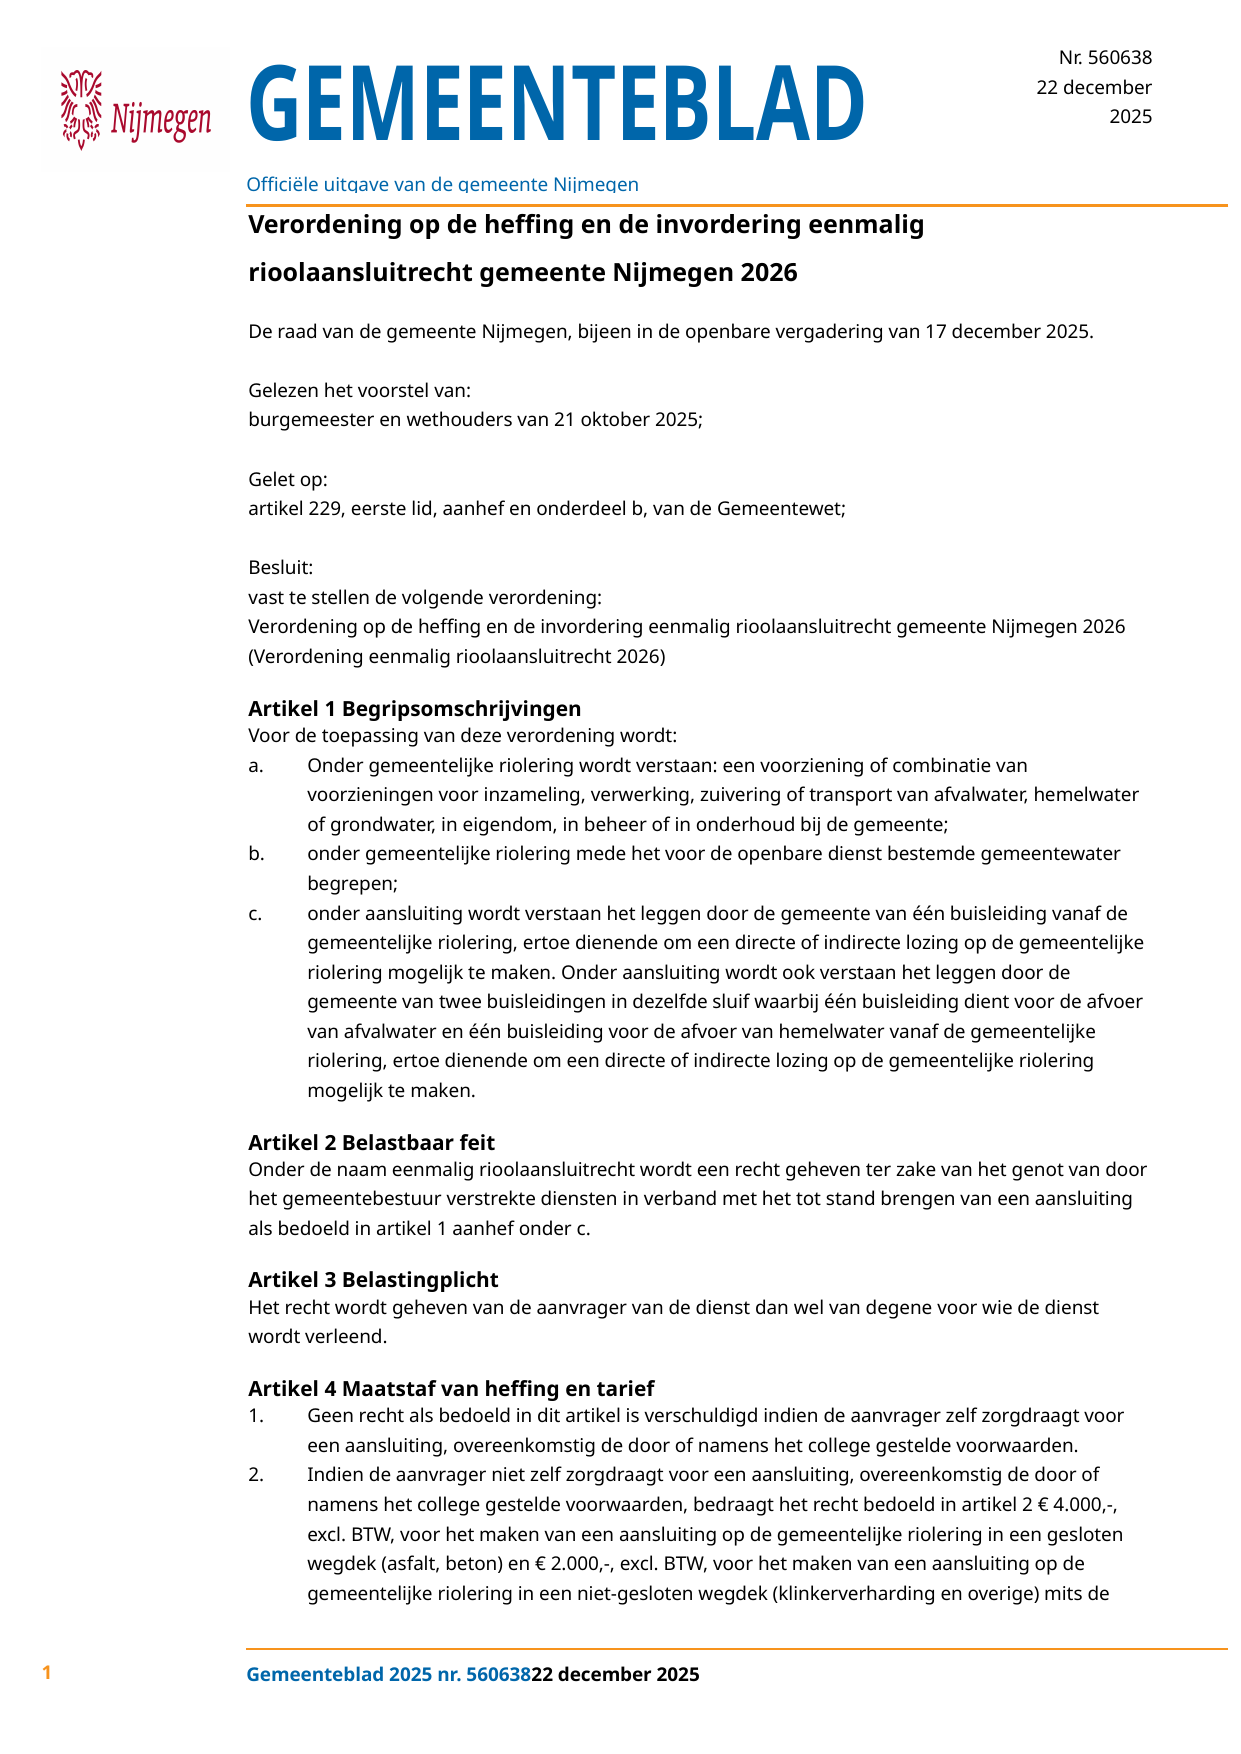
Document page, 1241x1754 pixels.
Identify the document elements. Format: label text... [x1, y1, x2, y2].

text artikel 229, eerste lid, aanhef en onderdeel b, van de Gemeentewet; [248, 495, 1152, 521]
text Artikel 2 Belastbaar feit [248, 1128, 1152, 1156]
text vast te stellen de volgende verordening: [248, 584, 1152, 610]
list onder gemeentelijke riolering mede het voor de openbare dienst bestemde gemeentewater begrepen; [248, 841, 1152, 896]
list Geen recht als bedoeld in dit artikel is verschuldigd indien de aanvrager zelf zorgdraagt voor een aansluiting, overeenkomstig de door of namens het college gestelde voorwaarden. [248, 1402, 1152, 1458]
text Voor de toepassing van deze verordening wordt: [248, 722, 1152, 748]
text Besluit: [248, 554, 1152, 580]
text De raad van de gemeente Nijmegen, bijeen in de openbare vergadering van 17 december 2025. [248, 318, 1152, 344]
text Onder de naam eenmalig rioolaansluitrecht wordt een recht geheven ter zake van het genot van door het gemeentebestuur verstrekte diensten in verband met het tot stand brengen van een aansluiting als bedoeld in artikel 1 aanhef onder c. [248, 1156, 1152, 1241]
text Gelet op: [248, 466, 1152, 492]
text Het recht wordt geheven van de aanvrager van de dienst dan wel van degene voor wie de dienst wordt verleend. [248, 1294, 1152, 1349]
list Onder gemeentelijke riolering wordt verstaan: een voorziening of combinatie van voorzieningen voor inzameling, verwerking, zuivering of transport van afvalwater, hemelwater of grondwater, in eigendom, in beheer of in onderhoud bij de gemeente; [248, 752, 1152, 837]
list Indien de aanvrager niet zelf zorgdraagt voor een aansluiting, overeenkomstig de door of namens het college gestelde voorwaarden, bedraagt het recht bedoeld in artikel 2 € 4.000,-, excl. BTW, voor het maken van een aansluiting op de gemeentelijke riolering in een gesloten wegdek (asfalt, beton) en € 2.000,-, excl. BTW, voor het maken van een aansluiting op de gemeentelijke riolering in een niet-gesloten wegdek (klinkerverharding en overige) mits de [248, 1462, 1152, 1606]
text burgemeester en wethouders van 21 oktober 2025; [248, 407, 1152, 432]
picture [41, 47, 231, 172]
text Verordening op de heffing en de invordering eenmalig rioolaansluitrecht gemeente Nijmegen 2026 (Verordening eenmalig rioolaansluitrecht 2026) [248, 614, 1152, 669]
list onder aansluiting wordt verstaan het leggen door de gemeente van één buisleiding vanaf de gemeentelijke riolering, ertoe dienende om een directe of indirecte lozing op de gemeentelijke riolering mogelijk te maken. Onder aansluiting wordt ook verstaan het leggen door de gemeente van twee buisleidingen in dezelfde sluif waarbij één buisleiding dient voor de afvoer van afvalwater en één buisleiding voor de afvoer van hemelwater vanaf de gemeentelijke riolering, ertoe dienende om een directe of indirecte lozing op de gemeentelijke riolering mogelijk te maken. [248, 900, 1152, 1103]
text Gelezen het voorstel van: [248, 377, 1152, 403]
text Artikel 3 Belastingplicht [248, 1266, 1152, 1294]
text Artikel 4 Maatstaf van heffing en tarief [248, 1374, 1152, 1402]
text Verordening op de heffing en de invordering eenmalig rioolaansluitrecht gemeente Nijmegen 2026 [248, 207, 1152, 288]
text Artikel 1 Begripsomschrijvingen [248, 694, 1152, 722]
